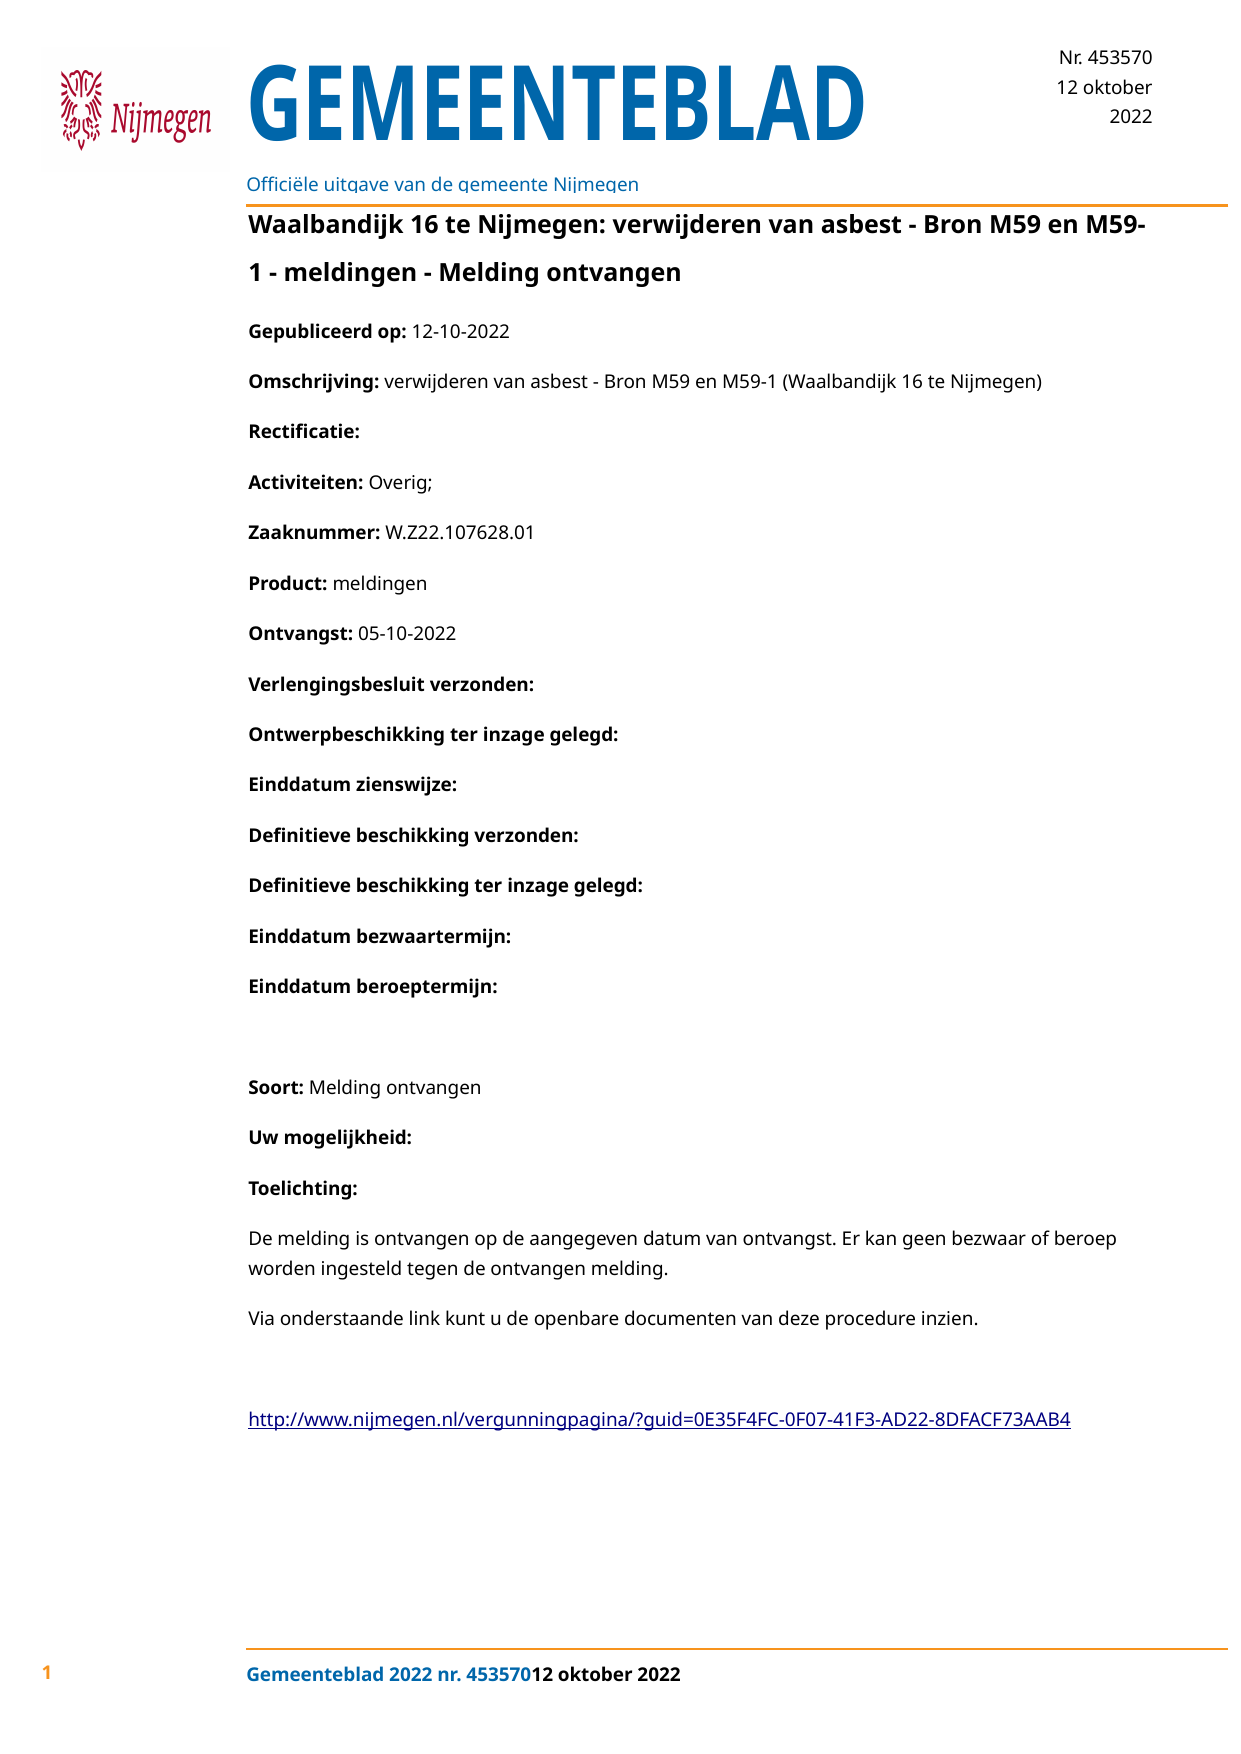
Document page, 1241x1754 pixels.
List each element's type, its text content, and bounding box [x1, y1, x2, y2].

text Einddatum bezwaartermijn: [248, 923, 1152, 949]
text Waalbandijk 16 te Nijmegen: verwijderen van asbest - Bron M59 en M59-1 - meldingen - Melding ontvangen [248, 207, 1152, 288]
text De melding is ontvangen op de aangegeven datum van ontvangst. Er kan geen bezwaar of beroep worden ingesteld tegen de ontvangen melding. [248, 1225, 1152, 1281]
text Omschrijving: verwijderen van asbest - Bron M59 en M59-1 (Waalbandijk 16 te Nijmegen) [248, 368, 1152, 394]
picture [41, 47, 231, 172]
text Toelichting: [248, 1175, 1152, 1201]
text Product: meldingen [248, 570, 1152, 596]
text Activiteiten: Overig; [248, 469, 1152, 495]
text Rectificatie: [248, 419, 1152, 444]
text Einddatum beroeptermijn: [248, 973, 1152, 999]
text Soort: Melding ontvangen [248, 1074, 1152, 1100]
text Definitieve beschikking ter inzage gelegd: [248, 872, 1152, 898]
text Gepubliceerd op: 12-10-2022 [248, 318, 1152, 344]
text Ontvangst: 05-10-2022 [248, 620, 1152, 646]
text Definitieve beschikking verzonden: [248, 822, 1152, 848]
text Uw mogelijkheid: [248, 1124, 1152, 1150]
text Ontwerpbeschikking ter inzage gelegd: [248, 721, 1152, 747]
text Einddatum zienswijze: [248, 772, 1152, 797]
text http://www.nijmegen.nl/vergunningpagina/?guid=0E35F4FC-0F07-41F3-AD22-8DFACF73AAB4 [248, 1406, 1152, 1432]
text Via onderstaande link kunt u de openbare documenten van deze procedure inzien. [248, 1305, 1152, 1331]
text Verlengingsbesluit verzonden: [248, 671, 1152, 697]
text Zaaknummer: W.Z22.107628.01 [248, 519, 1152, 545]
